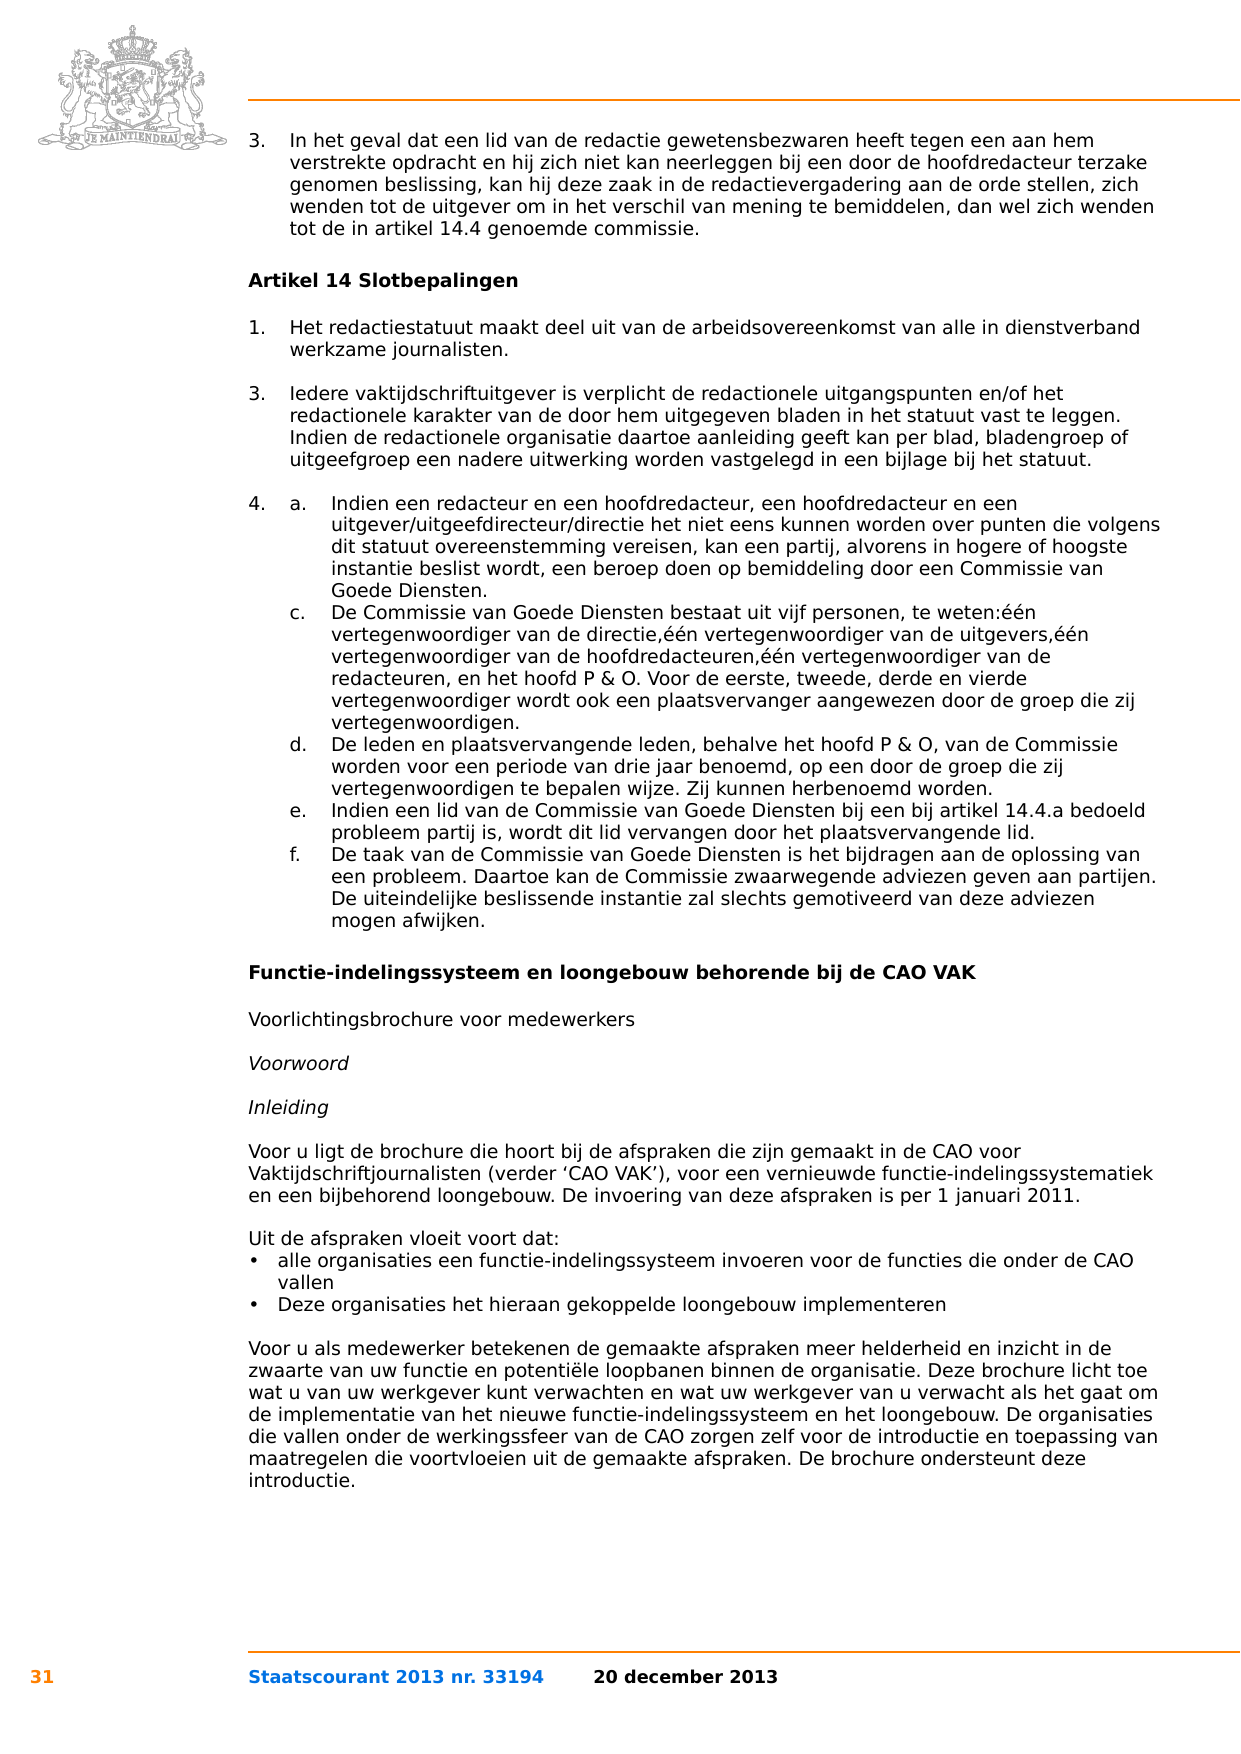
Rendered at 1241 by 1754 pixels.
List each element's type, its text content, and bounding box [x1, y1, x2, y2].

text 1. Het redactiestatuut maakt deel uit van de arbeidsovereenkomst van alle in dienstverband werkzame journalisten. [248, 317, 1163, 361]
text Voor u als medewerker betekenen de gemaakte afspraken meer helderheid en inzicht in de zwaarte van uw functie en potentiële loopbanen binnen de organisatie. Deze brochure licht toe wat u van uw werkgever kunt verwachten en wat uw werkgever van u verwacht als het gaat om de implementatie van het nieuwe functie-indelingssysteem en het loongebouw. De organisaties die vallen onder de werkingssfeer van de CAO zorgen zelf voor de introductie en toepassing van maatregelen die voortvloeien uit de gemaakte afspraken. De brochure ondersteunt deze introductie. [248, 1338, 1163, 1492]
text Voorlichtingsbrochure voor medewerkers [248, 1009, 1163, 1031]
text • Deze organisaties het hieraan gekoppelde loongebouw implementeren [248, 1294, 1163, 1316]
text Voor u ligt de brochure die hoort bij de afspraken die zijn gemaakt in de CAO voor Vaktijdschriftjournalisten (verder ‘CAO VAK’), voor een vernieuwde functie-indelingssystematiek en een bijbehorend loongebouw. De invoering van deze afspraken is per 1 januari 2011. [248, 1141, 1163, 1206]
subtitle Artikel 14 Slotbepalingen [248, 270, 1163, 292]
subtitle Functie-indelingssysteem en loongebouw behorende bij de CAO VAK [248, 962, 1163, 984]
text e. Indien een lid van de Commissie van Goede Diensten bij een bij artikel 14.4.a bedoeld probleem partij is, wordt dit lid vervangen door het plaatsvervangende lid. [289, 800, 1163, 844]
text • alle organisaties een functie-indelingssysteem invoeren voor de functies die onder de CAO vallen [248, 1250, 1163, 1294]
text 4. a. Indien een redacteur en een hoofdredacteur, een hoofdredacteur en een uitgever/uitgeefdirecteur/directie het niet eens kunnen worden over punten die volgens dit statuut overeenstemming vereisen, kan een partij, alvorens in hogere of hoogste instantie beslist wordt, een beroep doen op bemiddeling door een Commissie van Goede Diensten. [248, 492, 1163, 602]
text 3. In het geval dat een lid van de redactie gewetensbezwaren heeft tegen een aan hem verstrekte opdracht en hij zich niet kan neerleggen bij een door de hoofdredacteur terzake genomen beslissing, kan hij deze zaak in de redactievergadering aan de orde stellen, zich wenden tot de uitgever om in het verschil van mening te bemiddelen, dan wel zich wenden tot de in artikel 14.4 genoemde commissie. [248, 130, 1163, 240]
text Uit de afspraken vloeit voort dat: [248, 1228, 1163, 1250]
text c. De Commissie van Goede Diensten bestaat uit vijf personen, te weten:één vertegenwoordiger van de directie,één vertegenwoordiger van de uitgevers,één vertegenwoordiger van de hoofdredacteuren,één vertegenwoordiger van de redacteuren, en het hoofd P & O. Voor de eerste, tweede, derde en vierde vertegenwoordiger wordt ook een plaatsvervanger aangewezen door de groep die zij vertegenwoordigen. [289, 602, 1163, 734]
subtitle Voorwoord [248, 1053, 1163, 1075]
text d. De leden en plaatsvervangende leden, behalve het hoofd P & O, van de Commissie worden voor een periode van drie jaar benoemd, op een door de groep die zij vertegenwoordigen te bepalen wijze. Zij kunnen herbenoemd worden. [289, 734, 1163, 800]
subtitle Inleiding [248, 1097, 1163, 1119]
picture [38, 25, 227, 150]
text f. De taak van de Commissie van Goede Diensten is het bijdragen aan de oplossing van een probleem. Daartoe kan de Commissie zwaarwegende adviezen geven aan partijen. De uiteindelijke beslissende instantie zal slechts gemotiveerd van deze adviezen mogen afwijken. [289, 844, 1163, 932]
text 3. Iedere vaktijdschriftuitgever is verplicht de redactionele uitgangspunten en/of het redactionele karakter van de door hem uitgegeven bladen in het statuut vast te leggen. Indien de redactionele organisatie daartoe aanleiding geeft kan per blad, bladengroep of uitgeefgroep een nadere uitwerking worden vastgelegd in een bijlage bij het statuut. [248, 383, 1163, 471]
